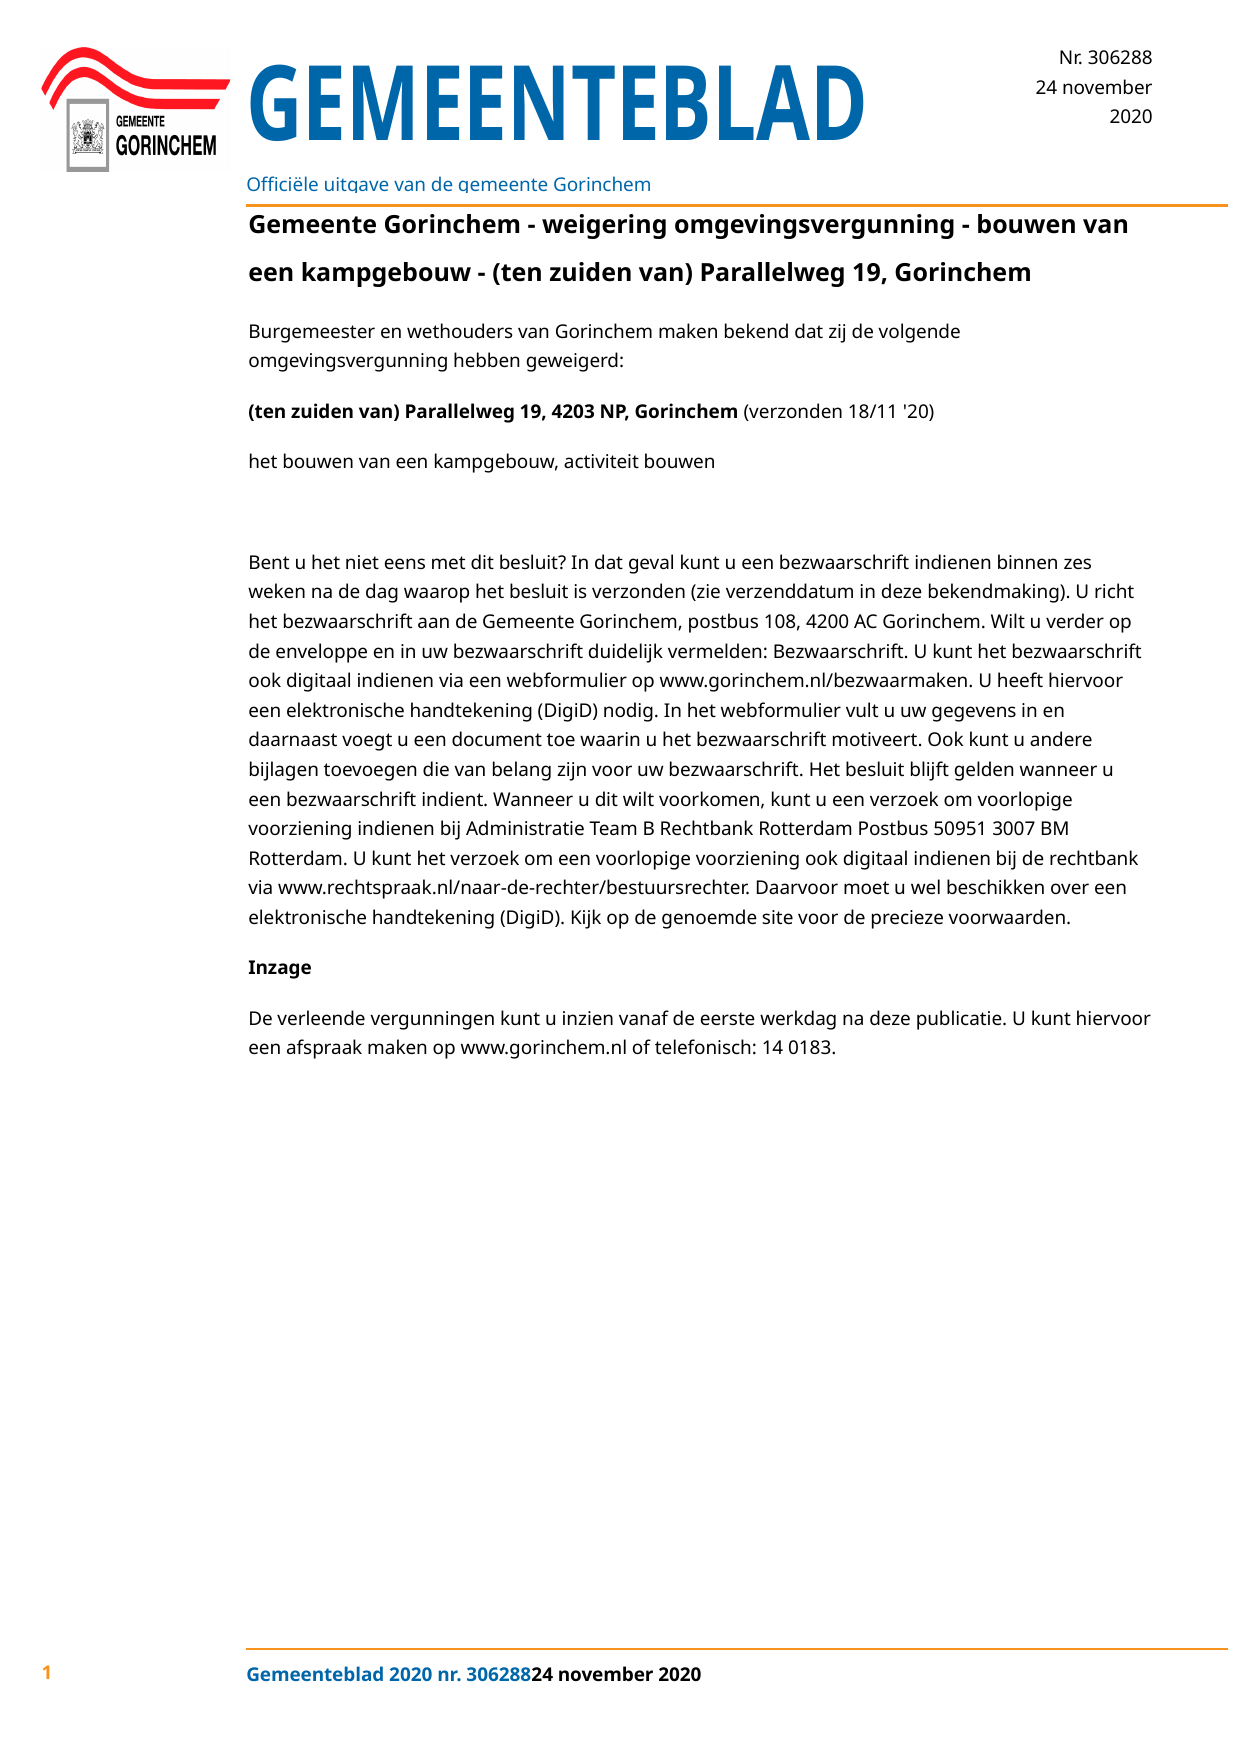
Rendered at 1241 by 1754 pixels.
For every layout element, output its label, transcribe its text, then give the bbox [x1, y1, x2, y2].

text het bouwen van een kampgebouw, activiteit bouwen [248, 448, 1152, 474]
text Inzage [248, 954, 1152, 980]
picture [41, 47, 231, 172]
text (ten zuiden van) Parallelweg 19, 4203 NP, Gorinchem (verzonden 18/11 '20) [248, 398, 1152, 424]
text De verleende vergunningen kunt u inzien vanaf de eerste werkdag na deze publicatie. U kunt hiervoor een afspraak maken op www.gorinchem.nl of telefonisch: 14 0183. [248, 1005, 1152, 1060]
text Gemeente Gorinchem - weigering omgevingsvergunning - bouwen van een kampgebouw - (ten zuiden van) Parallelweg 19, Gorinchem [248, 207, 1152, 288]
text Bent u het niet eens met dit besluit? In dat geval kunt u een bezwaarschrift indienen binnen zes weken na de dag waarop het besluit is verzonden (zie verzenddatum in deze bekendmaking). U richt het bezwaarschrift aan de Gemeente Gorinchem, postbus 108, 4200 AC Gorinchem. Wilt u verder op de enveloppe en in uw bezwaarschrift duidelijk vermelden: Bezwaarschrift. U kunt het bezwaarschrift ook digitaal indienen via een webformulier op www.gorinchem.nl/bezwaarmaken. U heeft hiervoor een elektronische handtekening (DigiD) nodig. In het webformulier vult u uw gegevens in en daarnaast voegt u een document toe waarin u het bezwaarschrift motiveert. Ook kunt u andere bijlagen toevoegen die van belang zijn voor uw bezwaarschrift. Het besluit blijft gelden wanneer u een bezwaarschrift indient. Wanneer u dit wilt voorkomen, kunt u een verzoek om voorlopige voorziening indienen bij Administratie Team B Rechtbank Rotterdam Postbus 50951 3007 BM Rotterdam. U kunt het verzoek om een voorlopige voorziening ook digitaal indienen bij de rechtbank via www.rechtspraak.nl/naar-de-rechter/bestuursrechter. Daarvoor moet u wel beschikken over een elektronische handtekening (DigiD). Kijk op de genoemde site voor de precieze voorwaarden. [248, 549, 1152, 930]
text Burgemeester en wethouders van Gorinchem maken bekend dat zij de volgende omgevingsvergunning hebben geweigerd: [248, 318, 1152, 373]
